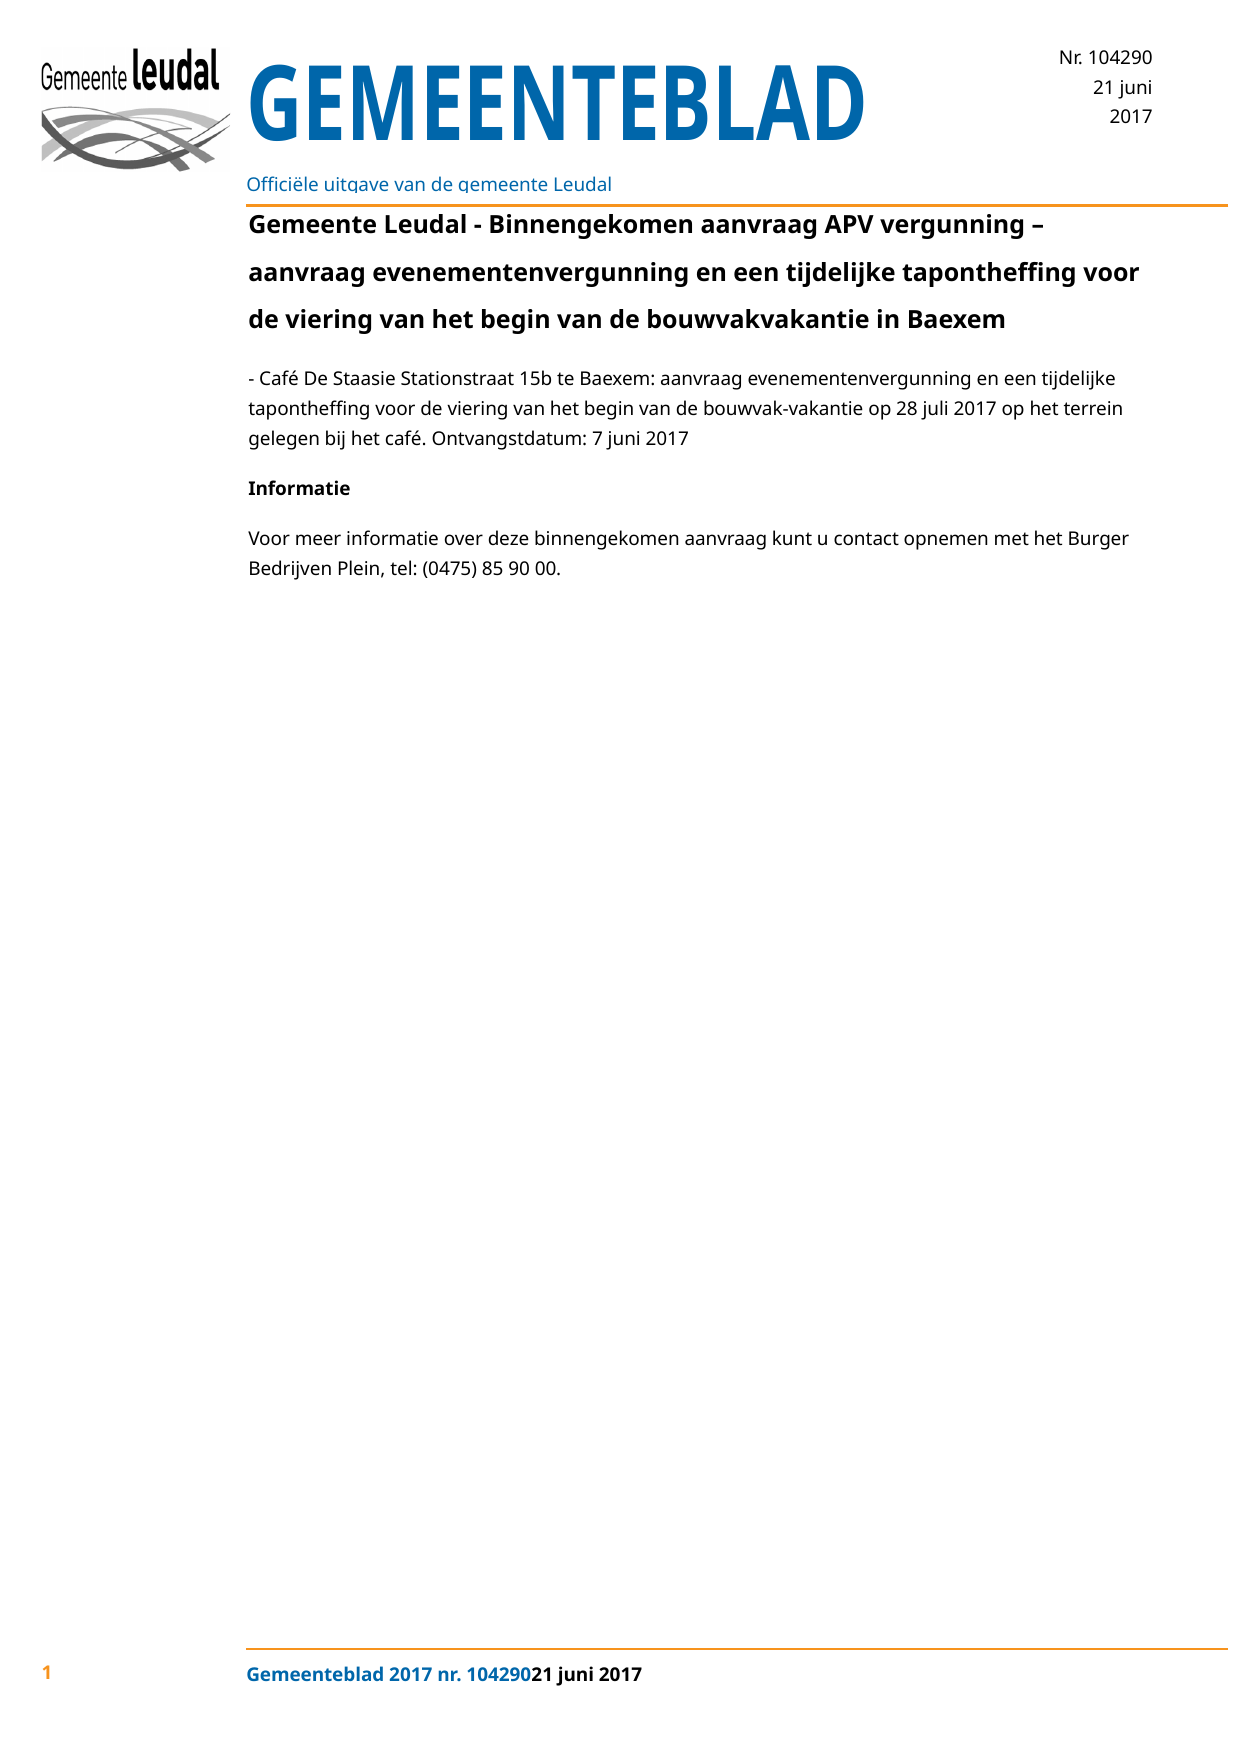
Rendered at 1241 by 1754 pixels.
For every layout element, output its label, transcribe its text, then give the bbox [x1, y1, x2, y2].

text Informatie [248, 475, 1152, 501]
text - Café De Staasie Stationstraat 15b te Baexem: aanvraag evenementenvergunning en een tijdelijke tapontheffing voor de viering van het begin van de bouwvak-vakantie op 28 juli 2017 op het terrein gelegen bij het café. Ontvangstdatum: 7 juni 2017 [248, 366, 1152, 450]
picture [41, 47, 231, 172]
text Gemeente Leudal - Binnengekomen aanvraag APV vergunning – aanvraag evenementenvergunning en een tijdelijke tapontheffing voor de viering van het begin van de bouwvakvakantie in Baexem [248, 207, 1152, 336]
text Voor meer informatie over deze binnengekomen aanvraag kunt u contact opnemen met het Burger Bedrijven Plein, tel: (0475) 85 90 00. [248, 526, 1152, 581]
